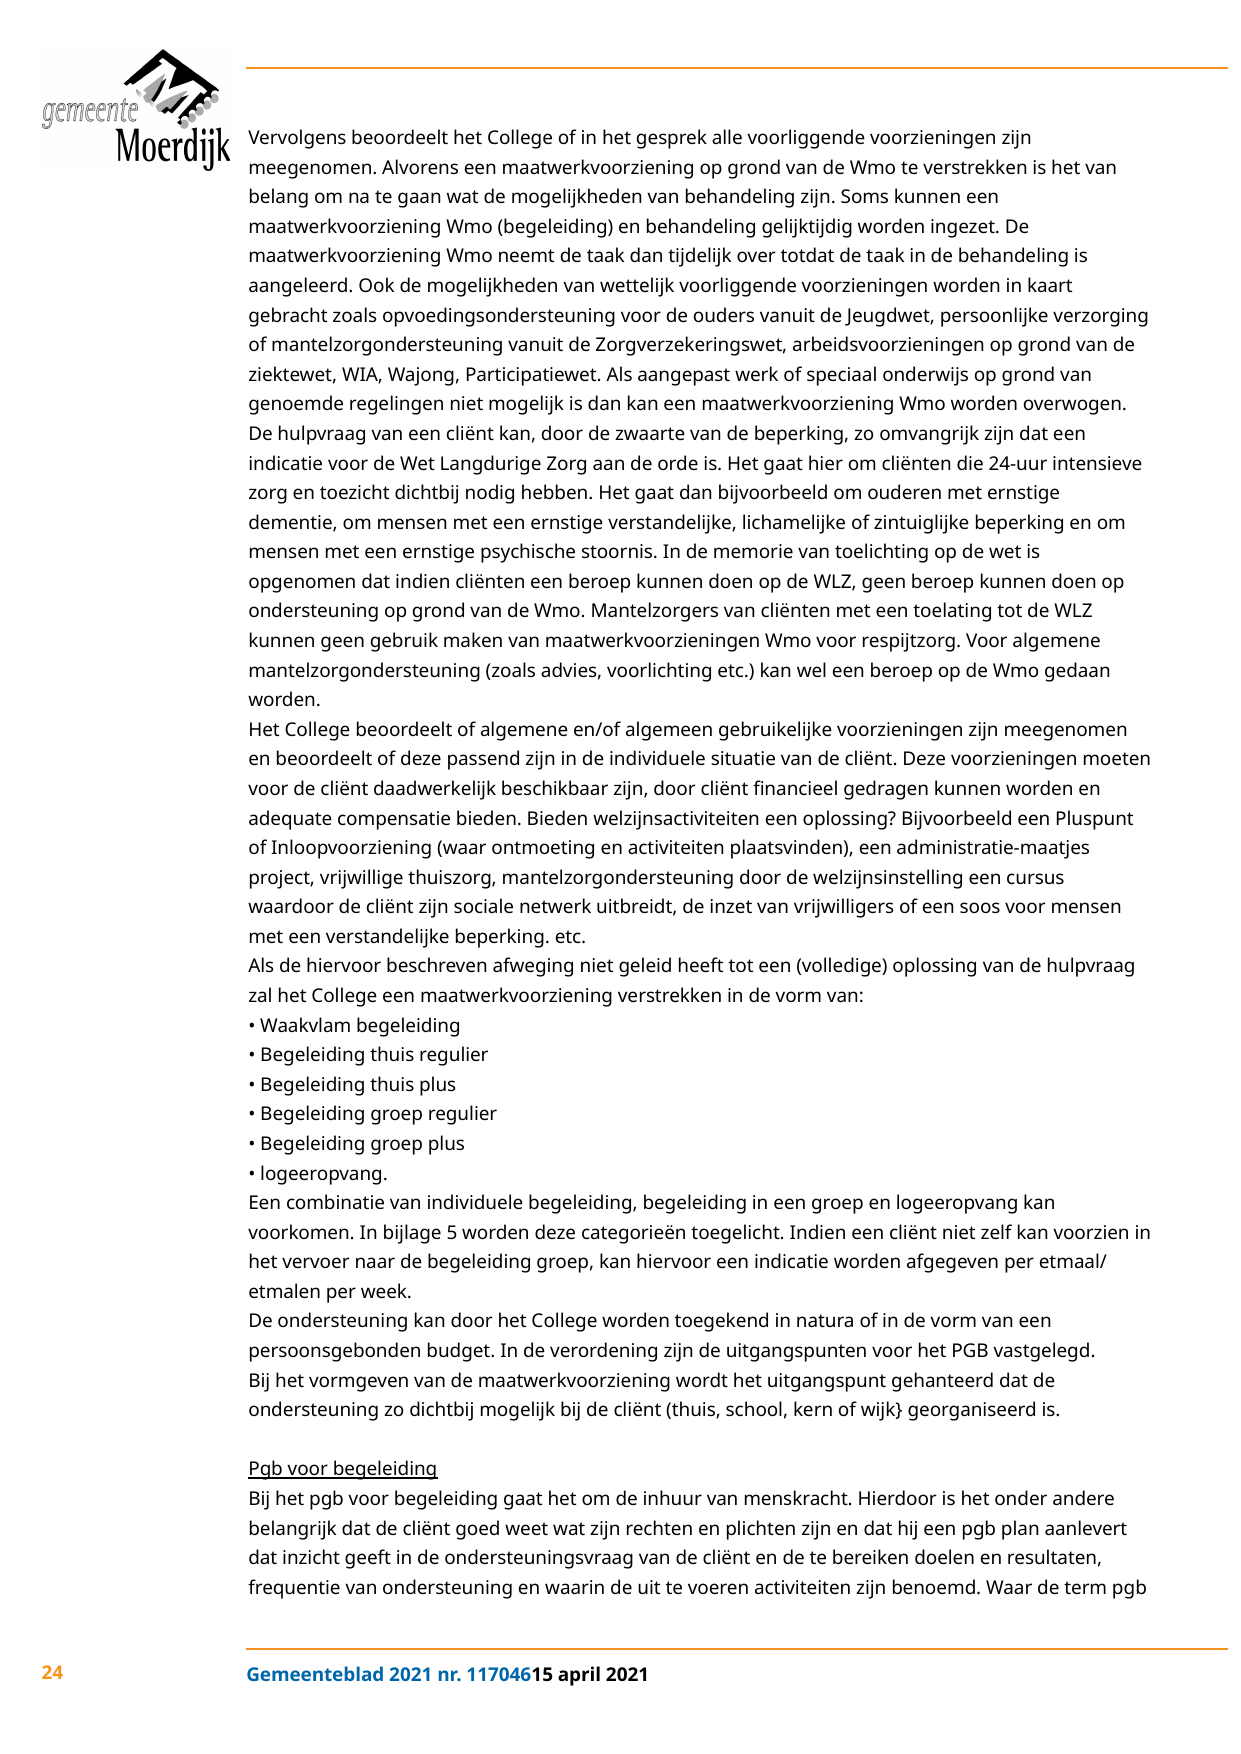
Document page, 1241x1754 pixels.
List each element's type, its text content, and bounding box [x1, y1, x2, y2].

text Het College beoordeelt of algemene en/of algemeen gebruikelijke voorzieningen zijn meegenomen en beoordeelt of deze passend zijn in de individuele situatie van de cliënt. Deze voorzieningen moeten voor de cliënt daadwerkelijk beschikbaar zijn, door cliënt financieel gedragen kunnen worden en adequate compensatie bieden. Bieden welzijnsactiviteiten een oplossing? Bijvoorbeeld een Pluspunt of Inloopvoorziening (waar ontmoeting en activiteiten plaatsvinden), een administratie-maatjes project, vrijwillige thuiszorg, mantelzorgondersteuning door de welzijnsinstelling een cursus waardoor de cliënt zijn sociale netwerk uitbreidt, de inzet van vrijwilligers of een soos voor mensen met een verstandelijke beperking. etc. [248, 716, 1152, 949]
text • Begeleiding groep plus [248, 1130, 1152, 1156]
text Vervolgens beoordeelt het College of in het gesprek alle voorliggende voorzieningen zijn meegenomen. Alvorens een maatwerkvoorziening op grond van de Wmo te verstrekken is het van belang om na te gaan wat de mogelijkheden van behandeling zijn. Soms kunnen een maatwerkvoorziening Wmo (begeleiding) en behandeling gelijktijdig worden ingezet. De maatwerkvoorziening Wmo neemt de taak dan tijdelijk over totdat de taak in de behandeling is aangeleerd. Ook de mogelijkheden van wettelijk voorliggende voorzieningen worden in kaart gebracht zoals opvoedingsondersteuning voor de ouders vanuit de Jeugdwet, persoonlijke verzorging of mantelzorgondersteuning vanuit de Zorgverzekeringswet, arbeidsvoorzieningen op grond van de ziektewet, WIA, Wajong, Participatiewet. Als aangepast werk of speciaal onderwijs op grond van genoemde regelingen niet mogelijk is dan kan een maatwerkvoorziening Wmo worden overwogen. [248, 124, 1152, 416]
text Pgb voor begeleiding [248, 1456, 1152, 1481]
text • logeeropvang. [248, 1160, 1152, 1186]
text De hulpvraag van een cliënt kan, door de zwaarte van de beperking, zo omvangrijk zijn dat een indicatie voor de Wet Langdurige Zorg aan de orde is. Het gaat hier om cliënten die 24-uur intensieve zorg en toezicht dichtbij nodig hebben. Het gaat dan bijvoorbeeld om ouderen met ernstige dementie, om mensen met een ernstige verstandelijke, lichamelijke of zintuiglijke beperking en om mensen met een ernstige psychische stoornis. In de memorie van toelichting op de wet is opgenomen dat indien cliënten een beroep kunnen doen op de WLZ, geen beroep kunnen doen op ondersteuning op grond van de Wmo. Mantelzorgers van cliënten met een toelating tot de WLZ kunnen geen gebruik maken van maatwerkvoorzieningen Wmo voor respijtzorg. Voor algemene mantelzorgondersteuning (zoals advies, voorlichting etc.) kan wel een beroep op de Wmo gedaan worden. [248, 420, 1152, 712]
text Een combinatie van individuele begeleiding, begeleiding in een groep en logeeropvang kan voorkomen. In bijlage 5 worden deze categorieën toegelicht. Indien een cliënt niet zelf kan voorzien in het vervoer naar de begeleiding groep, kan hiervoor een indicatie worden afgegeven per etmaal/ etmalen per week. [248, 1189, 1152, 1304]
text De ondersteuning kan door het College worden toegekend in natura of in de vorm van een persoonsgebonden budget. In de verordening zijn de uitgangspunten voor het PGB vastgelegd. [248, 1308, 1152, 1363]
text Bij het vormgeven van de maatwerkvoorziening wordt het uitgangspunt gehanteerd dat de ondersteuning zo dichtbij mogelijk bij de cliënt (thuis, school, kern of wijk} georganiseerd is. [248, 1367, 1152, 1422]
text • Begeleiding groep regulier [248, 1101, 1152, 1126]
text Bij het pgb voor begeleiding gaat het om de inhuur van menskracht. Hierdoor is het onder andere belangrijk dat de cliënt goed weet wat zijn rechten en plichten zijn en dat hij een pgb plan aanlevert dat inzicht geeft in de ondersteuningsvraag van de cliënt en de te bereiken doelen en resultaten, frequentie van ondersteuning en waarin de uit te voeren activiteiten zijn benoemd. Waar de term pgb [248, 1485, 1152, 1600]
text • Waakvlam begeleiding [248, 1012, 1152, 1038]
picture [41, 47, 231, 172]
text Als de hiervoor beschreven afweging niet geleid heeft tot een (volledige) oplossing van de hulpvraag zal het College een maatwerkvoorziening verstrekken in de vorm van: [248, 953, 1152, 1008]
text • Begeleiding thuis plus [248, 1071, 1152, 1097]
text • Begeleiding thuis regulier [248, 1041, 1152, 1067]
